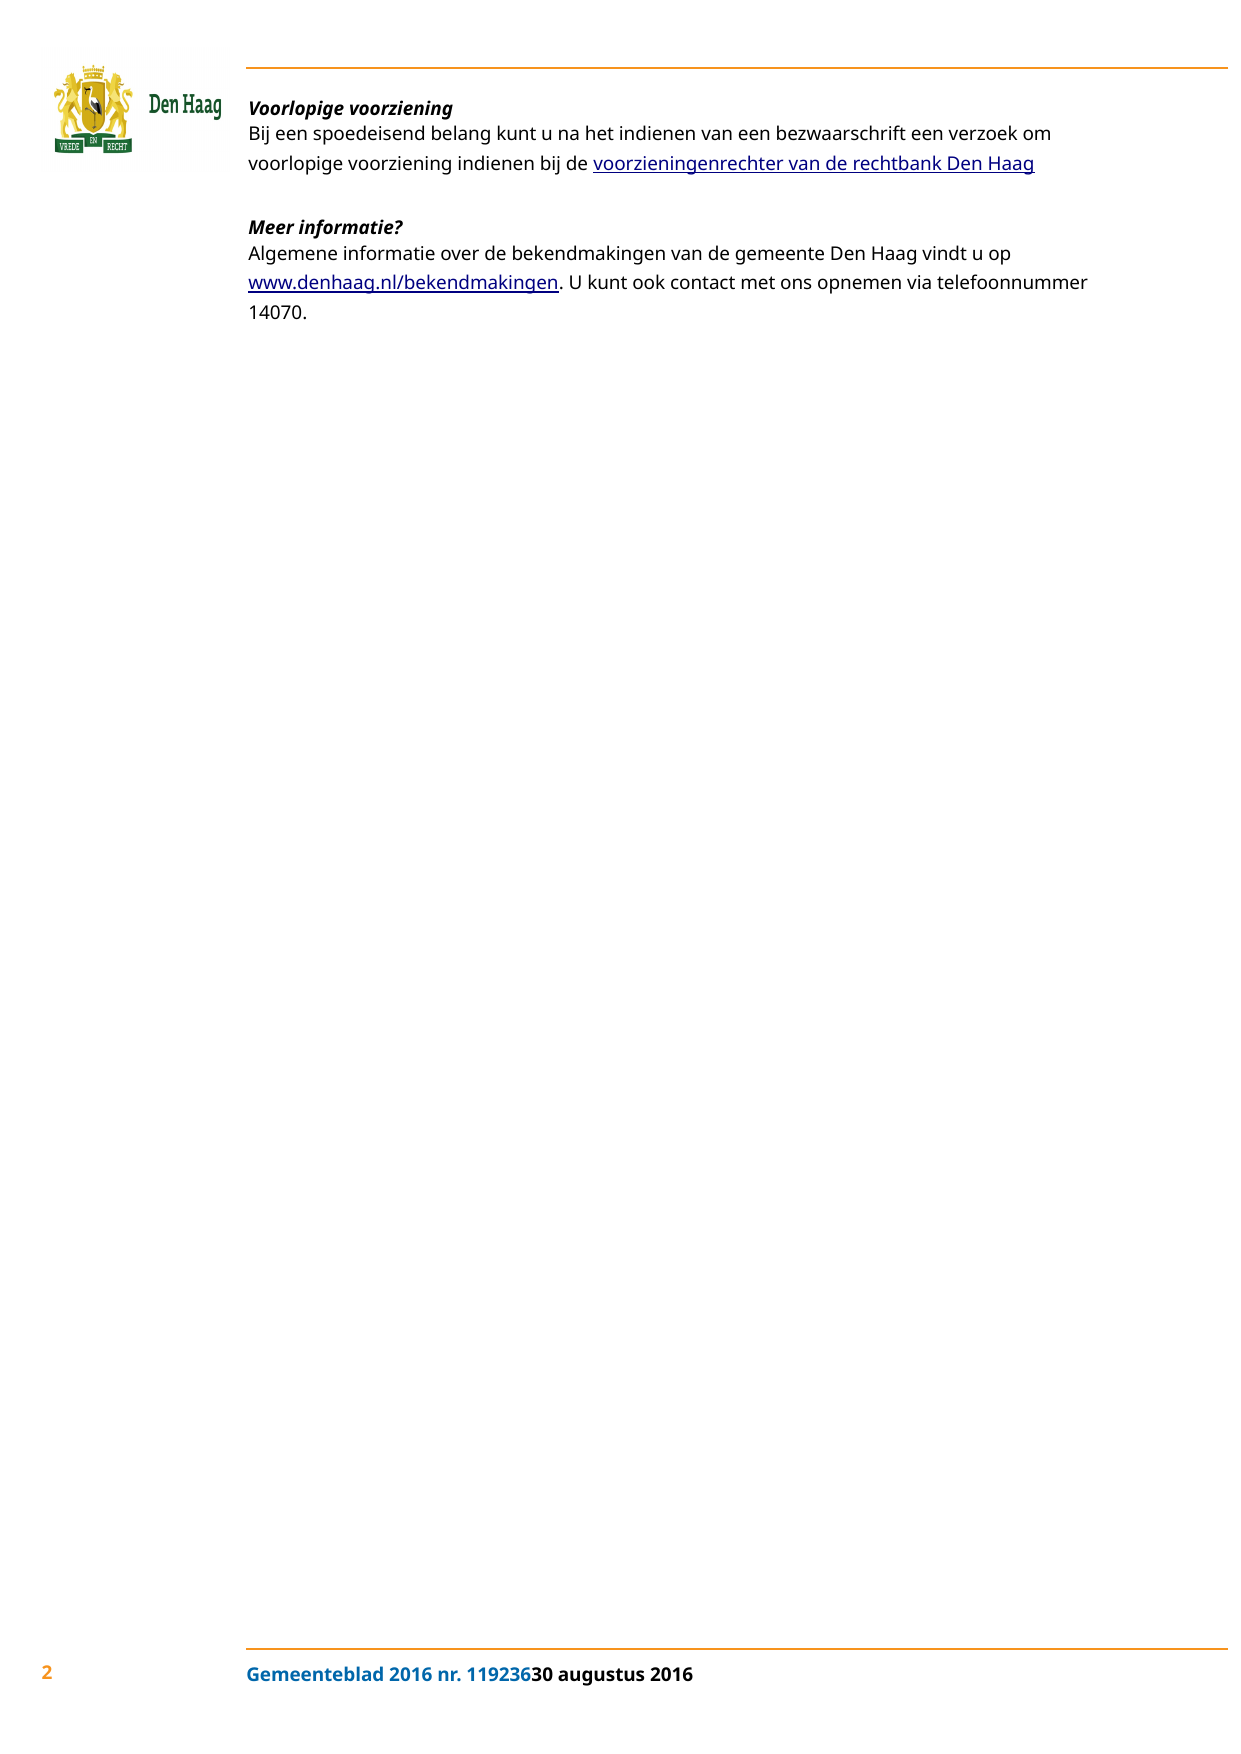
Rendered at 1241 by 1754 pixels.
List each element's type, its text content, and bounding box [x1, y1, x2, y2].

text Bij een spoedeisend belang kunt u na het indienen van een bezwaarschrift een verzoek om voorlopige voorziening indienen bij de voorzieningenrechter van de rechtbank Den Haag [248, 121, 1152, 176]
text Voorlopige voorziening [248, 95, 1152, 121]
text Algemene informatie over de bekendmakingen van de gemeente Den Haag vindt u op www.denhaag.nl/bekendmakingen. U kunt ook contact met ons opnemen via telefoonnummer 14070. [248, 240, 1152, 325]
text Meer informatie? [248, 214, 1152, 240]
picture [41, 47, 231, 172]
